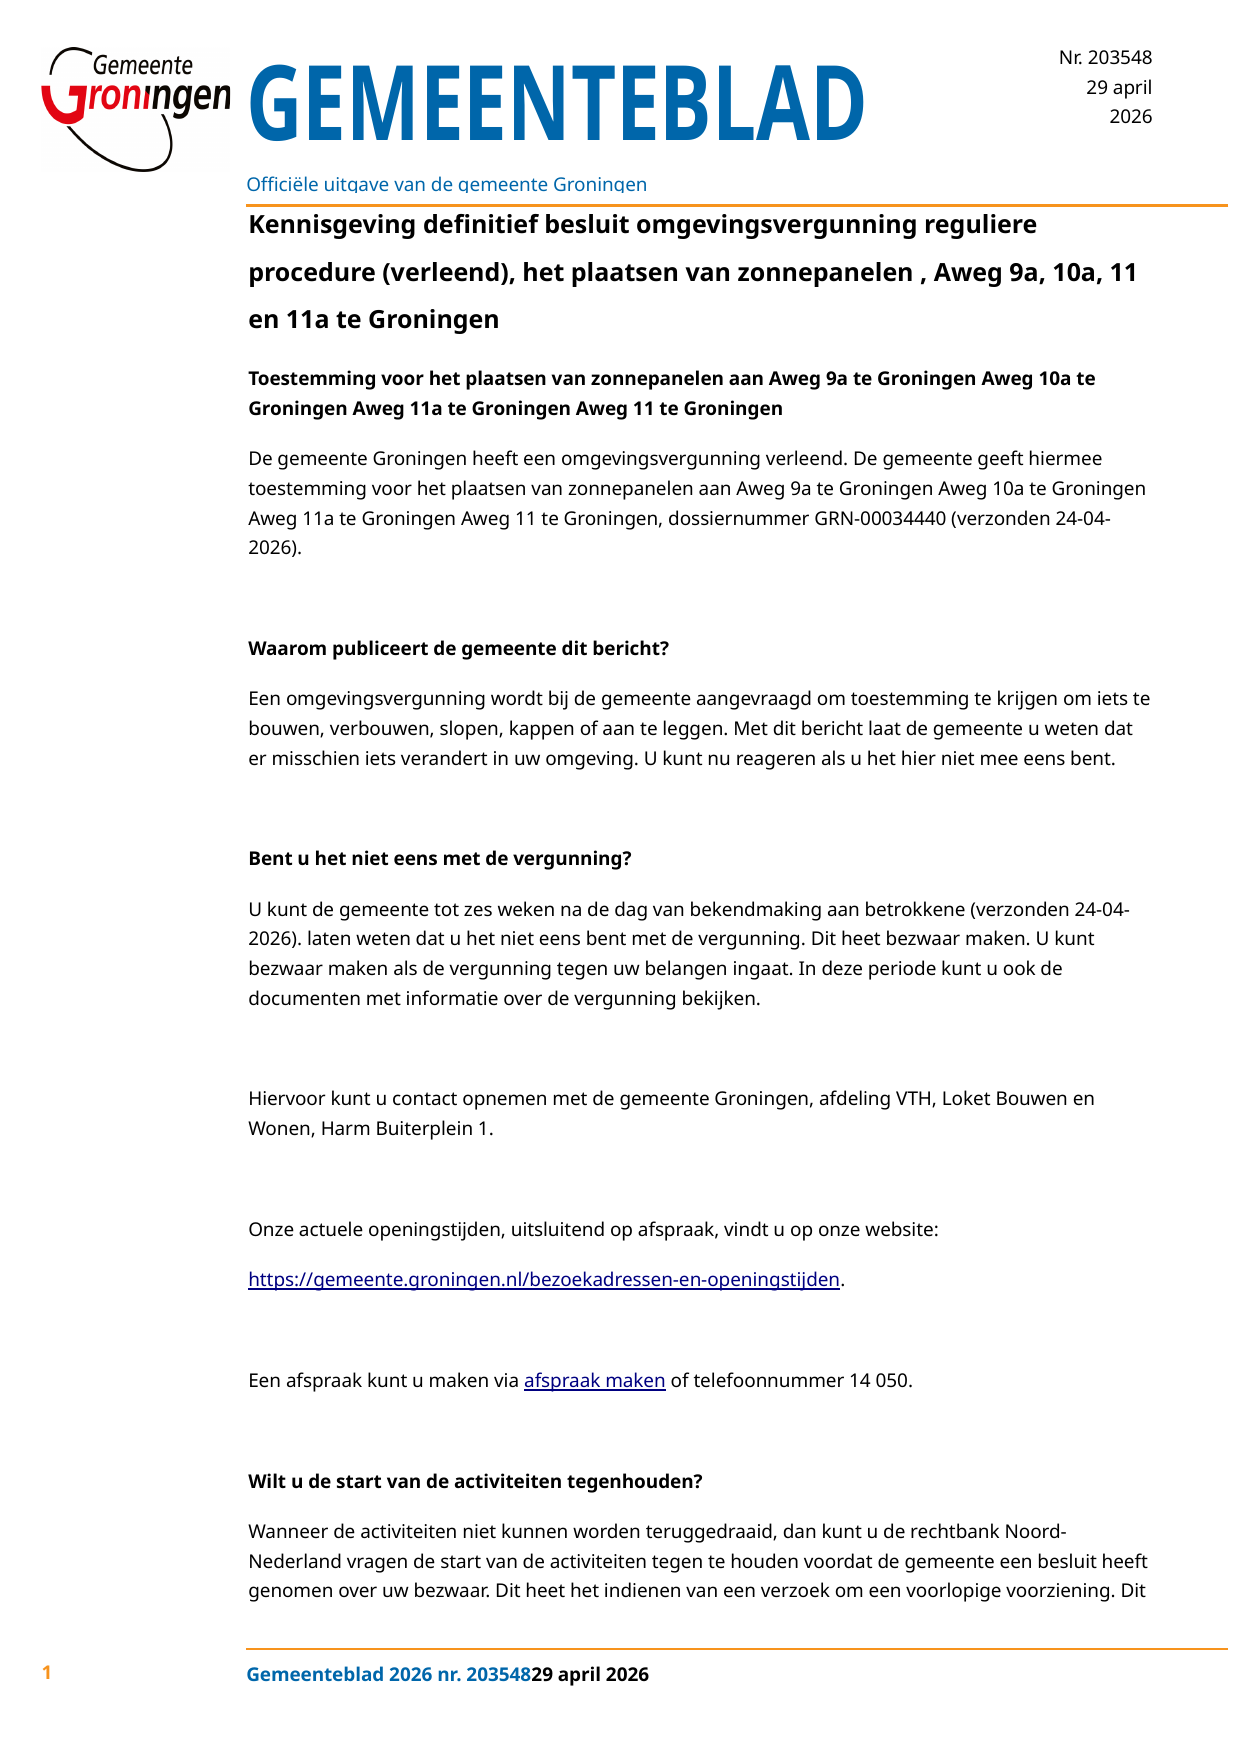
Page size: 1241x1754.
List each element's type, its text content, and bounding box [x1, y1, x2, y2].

text Onze actuele openingstijden, uitsluitend op afspraak, vindt u op onze website: [248, 1216, 1152, 1242]
text Een omgevingsvergunning wordt bij de gemeente aangevraagd om toestemming te krijgen om iets te bouwen, verbouwen, slopen, kappen of aan te leggen. Met dit bericht laat de gemeente u weten dat er misschien iets verandert in uw omgeving. U kunt nu reageren als u het hier niet mee eens bent. [248, 686, 1152, 770]
text Wanneer de activiteiten niet kunnen worden teruggedraaid, dan kunt u de rechtbank Noord-Nederland vragen de start van de activiteiten tegen te houden voordat de gemeente een besluit heeft genomen over uw bezwaar. Dit heet het indienen van een verzoek om een voorlopige voorziening. Dit [248, 1518, 1152, 1603]
text Hiervoor kunt u contact opnemen met de gemeente Groningen, afdeling VTH, Loket Bouwen en Wonen, Harm Buiterplein 1. [248, 1086, 1152, 1141]
text Bent u het niet eens met de vergunning? [248, 846, 1152, 871]
text https://gemeente.groningen.nl/bezoekadressen-en-openingstijden. [248, 1266, 1152, 1292]
text Kennisgeving definitief besluit omgevingsvergunning reguliere procedure (verleend), het plaatsen van zonnepanelen , Aweg 9a, 10a, 11 en 11a te Groningen [248, 207, 1152, 336]
text U kunt de gemeente tot zes weken na de dag van bekendmaking aan betrokkene (verzonden 24-04-2026). laten weten dat u het niet eens bent met de vergunning. Dit heet bezwaar maken. U kunt bezwaar maken als de vergunning tegen uw belangen ingaat. In deze periode kunt u ook de documenten met informatie over de vergunning bekijken. [248, 896, 1152, 1010]
text De gemeente Groningen heeft een omgevingsvergunning verleend. De gemeente geeft hiermee toestemming voor het plaatsen van zonnepanelen aan Aweg 9a te Groningen Aweg 10a te Groningen Aweg 11a te Groningen Aweg 11 te Groningen, dossiernummer GRN-00034440 (verzonden 24-04-2026). [248, 446, 1152, 560]
picture [41, 47, 231, 172]
text Een afspraak kunt u maken via afspraak maken of telefoonnummer 14 050. [248, 1367, 1152, 1393]
text Wilt u de start van de activiteiten tegenhouden? [248, 1468, 1152, 1494]
text Toestemming voor het plaatsen van zonnepanelen aan Aweg 9a te Groningen Aweg 10a te Groningen Aweg 11a te Groningen Aweg 11 te Groningen [248, 366, 1152, 421]
text Waarom publiceert de gemeente dit bericht? [248, 635, 1152, 661]
